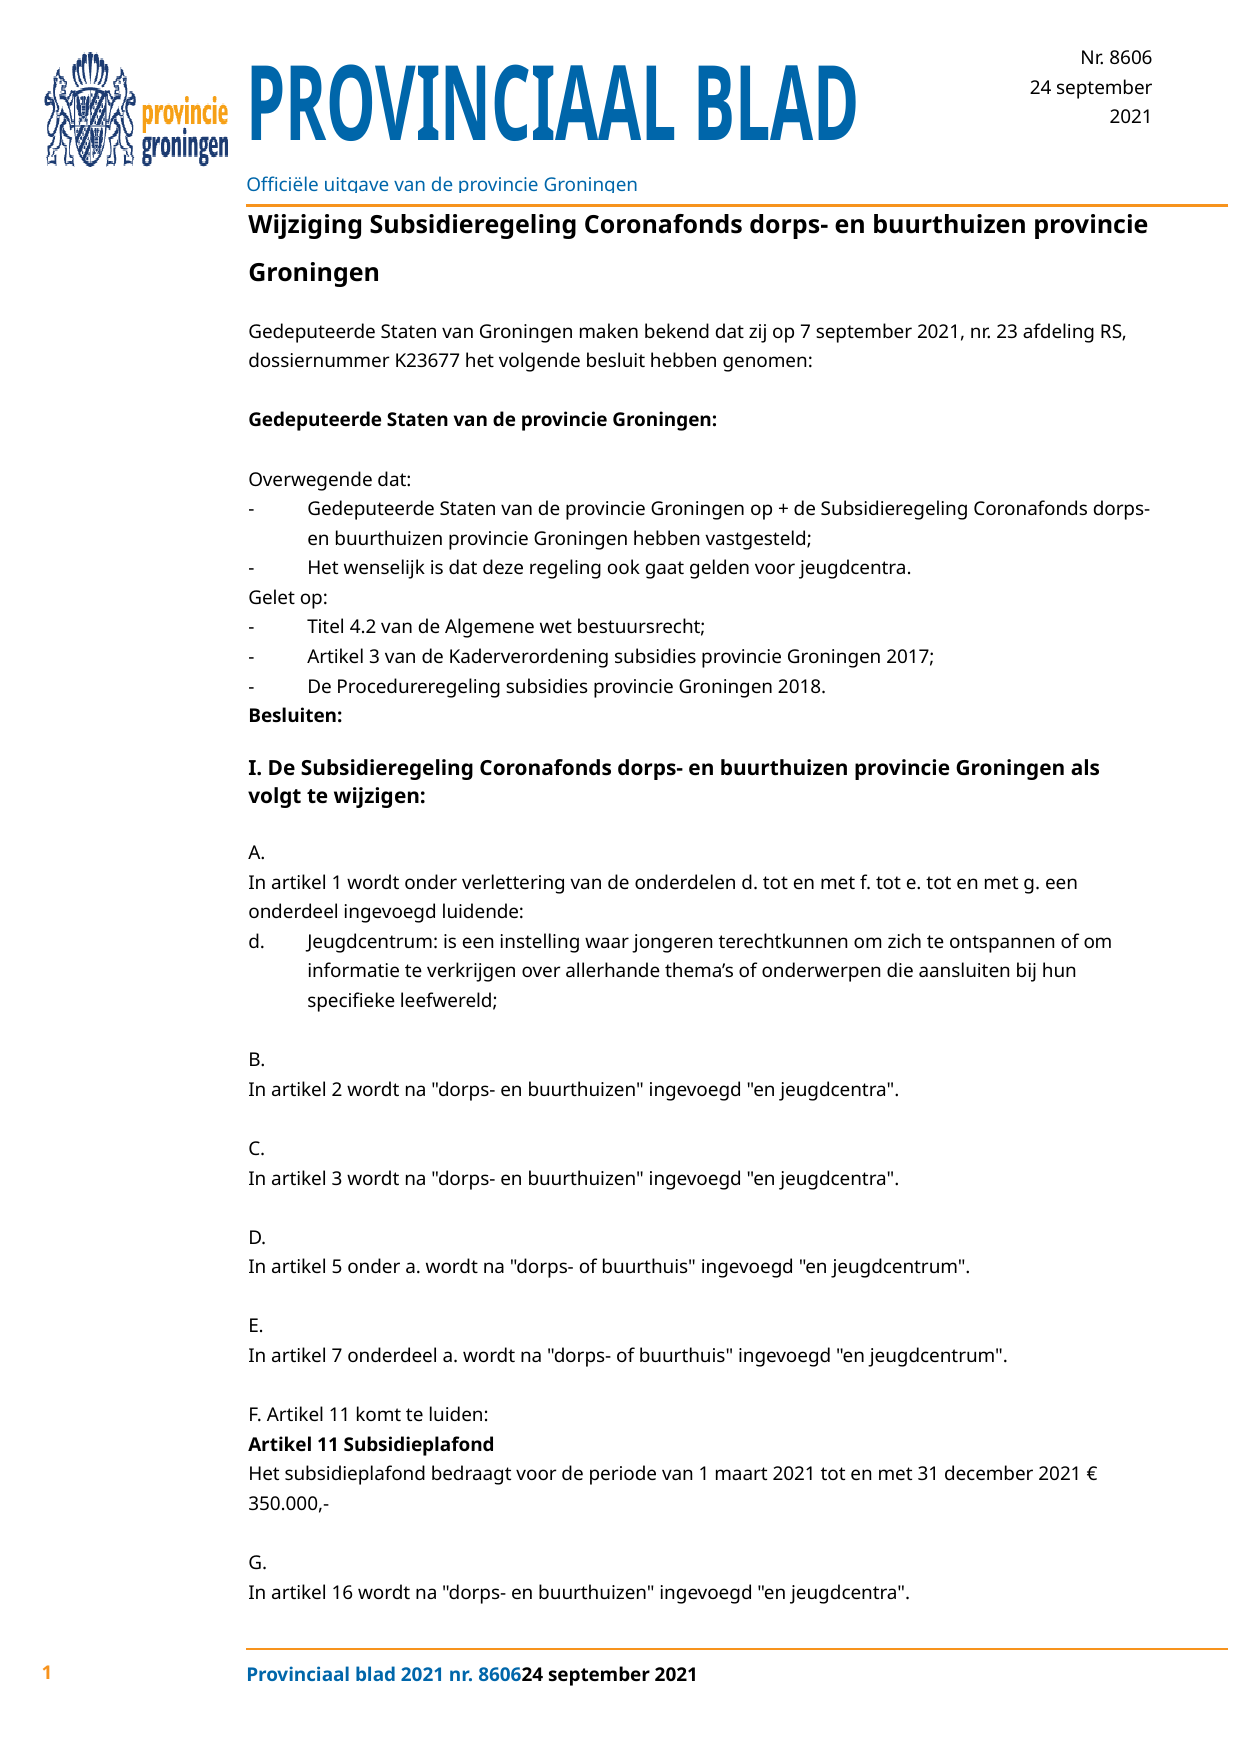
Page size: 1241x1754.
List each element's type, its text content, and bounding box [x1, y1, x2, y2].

text B. [248, 1046, 1152, 1072]
text In artikel 3 wordt na "dorps- en buurthuizen" ingevoegd "en jeugdcentra". [248, 1165, 1152, 1191]
text D. [248, 1224, 1152, 1250]
text Gedeputeerde Staten van Groningen maken bekend dat zij op 7 september 2021, nr. 23 afdeling RS, dossiernummer K23677 het volgende besluit hebben genomen: [248, 318, 1152, 373]
text Overwegende dat: [248, 466, 1152, 492]
text G. [248, 1549, 1152, 1575]
list De Procedureregeling subsidies provincie Groningen 2018. [248, 673, 1152, 699]
text A. [248, 839, 1152, 865]
text In artikel 7 onderdeel a. wordt na "dorps- of buurthuis" ingevoegd "en jeugdcentrum". [248, 1342, 1152, 1368]
list Titel 4.2 van de Algemene wet bestuursrecht; [248, 614, 1152, 639]
list Gedeputeerde Staten van de provincie Groningen op + de Subsidieregeling Coronafonds dorps- en buurthuizen provincie Groningen hebben vastgesteld; [248, 495, 1152, 551]
text In artikel 16 wordt na "dorps- en buurthuizen" ingevoegd "en jeugdcentra". [248, 1579, 1152, 1605]
text E. [248, 1313, 1152, 1338]
text In artikel 5 onder a. wordt na "dorps- of buurthuis" ingevoegd "en jeugdcentrum". [248, 1253, 1152, 1279]
text F. Artikel 11 komt te luiden: [248, 1401, 1152, 1427]
text C. [248, 1135, 1152, 1161]
list Artikel 3 van de Kaderverordening subsidies provincie Groningen 2017; [248, 643, 1152, 669]
text I. De Subsidieregeling Coronafonds dorps- en buurthuizen provincie Groningen als volgt te wijzigen: [248, 753, 1152, 810]
text In artikel 2 wordt na "dorps- en buurthuizen" ingevoegd "en jeugdcentra". [248, 1076, 1152, 1102]
text Artikel 11 Subsidieplafond [248, 1431, 1152, 1457]
text Wijziging Subsidieregeling Coronafonds dorps- en buurthuizen provincie Groningen [248, 207, 1152, 288]
picture [41, 47, 231, 172]
list Het wenselijk is dat deze regeling ook gaat gelden voor jeugdcentra. [248, 554, 1152, 580]
text Gelet op: [248, 584, 1152, 610]
text Besluiten: [248, 702, 1152, 728]
text Gedeputeerde Staten van de provincie Groningen: [248, 407, 1152, 432]
list Jeugdcentrum: is een instelling waar jongeren terechtkunnen om zich te ontspannen of om informatie te verkrijgen over allerhande thema’s of onderwerpen die aansluiten bij hun specifieke leefwereld; [248, 928, 1152, 1013]
text In artikel 1 wordt onder verlettering van de onderdelen d. tot en met f. tot e. tot en met g. een onderdeel ingevoegd luidende: [248, 869, 1152, 924]
text Het subsidieplafond bedraagt voor de periode van 1 maart 2021 tot en met 31 december 2021 € 350.000,- [248, 1461, 1152, 1516]
